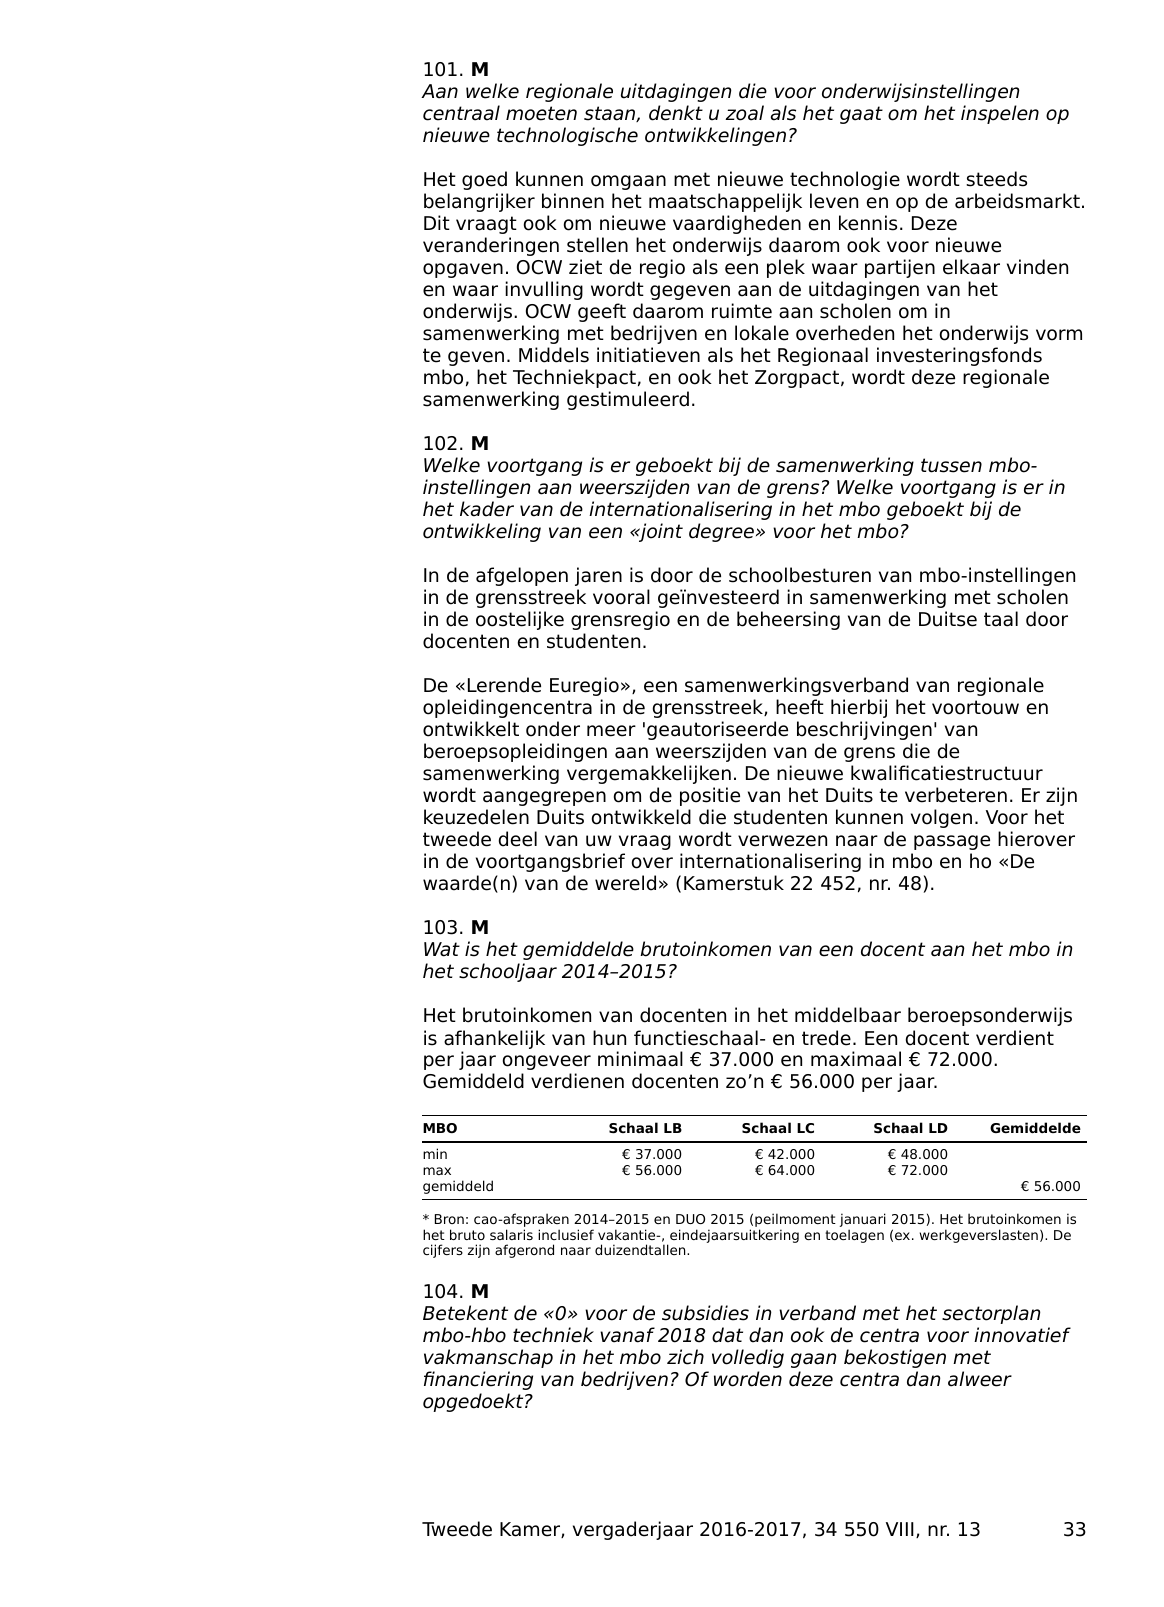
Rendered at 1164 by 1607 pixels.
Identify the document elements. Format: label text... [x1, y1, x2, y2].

table_cell gemiddeld [422, 1179, 555, 1199]
text 102. M [422, 433, 1087, 455]
table_cell [555, 1179, 688, 1199]
text Het brutoinkomen van docenten in het middelbaar beroepsonderwijs is afhankelijk van hun functieschaal- en trede. Een docent verdient per jaar ongeveer minimaal € 37.000 en maximaal € 72.000. Gemiddeld verdienen docenten zo’n € 56.000 per jaar. [422, 1005, 1087, 1093]
table_cell € 64.000 [688, 1163, 821, 1178]
table_cell € 56.000 [555, 1163, 688, 1178]
table_cell [688, 1179, 821, 1199]
text Betekent de «0» voor de subsidies in verband met het sectorplan mbo-hbo techniek vanaf 2018 dat dan ook de centra voor innovatief vakmanschap in het mbo zich volledig gaan bekostigen met financiering van bedrijven? Of worden deze centra dan alweer opgedoekt? [422, 1303, 1087, 1413]
table_cell * Bron: cao-afspraken 2014–2015 en DUO 2015 (peilmoment januari 2015). Het brutoinkomen is het bruto salaris inclusief vakantie-, eindejaarsuitkering en toelagen (ex. werkgeverslasten). De cijfers zijn afgerond naar duizendtallen. [422, 1200, 1087, 1259]
table_header MBO [422, 1116, 555, 1141]
text In de afgelopen jaren is door de schoolbesturen van mbo-instellingen in de grensstreek vooral geïnvesteerd in samenwerking met scholen in de oostelijke grensregio en de beheersing van de Duitse taal door docenten en studenten. [422, 565, 1087, 653]
table_header Gemiddelde [954, 1116, 1087, 1141]
text 101. M [422, 59, 1087, 81]
table_header Schaal LD [821, 1116, 954, 1141]
text Wat is het gemiddelde brutoinkomen van een docent aan het mbo in het schooljaar 2014–2015? [422, 939, 1087, 983]
table_cell max [422, 1163, 555, 1178]
table_header Schaal LC [688, 1116, 821, 1141]
table_cell [954, 1163, 1087, 1178]
table_cell € 56.000 [954, 1179, 1087, 1199]
text Aan welke regionale uitdagingen die voor onderwijsinstellingen centraal moeten staan, denkt u zoal als het gaat om het inspelen op nieuwe technologische ontwikkelingen? [422, 81, 1087, 147]
table_cell € 37.000 [555, 1143, 688, 1163]
table_cell min [422, 1143, 555, 1163]
text 103. M [422, 917, 1087, 939]
table_cell [821, 1179, 954, 1199]
text De «Lerende Euregio», een samenwerkingsverband van regionale opleidingencentra in de grensstreek, heeft hierbij het voortouw en ontwikkelt onder meer 'geautoriseerde beschrijvingen' van beroepsopleidingen aan weerszijden van de grens die de samenwerking vergemakkelijken. De nieuwe kwalificatiestructuur wordt aangegrepen om de positie van het Duits te verbeteren. Er zijn keuzedelen Duits ontwikkeld die studenten kunnen volgen. Voor het tweede deel van uw vraag wordt verwezen naar de passage hierover in de voortgangsbrief over internationalisering in mbo en ho «De waarde(n) van de wereld» (Kamerstuk 22 452, nr. 48). [422, 675, 1087, 895]
table_cell € 48.000 [821, 1143, 954, 1163]
table_cell € 42.000 [688, 1143, 821, 1163]
text Het goed kunnen omgaan met nieuwe technologie wordt steeds belangrijker binnen het maatschappelijk leven en op de arbeidsmarkt. Dit vraagt ook om nieuwe vaardigheden en kennis. Deze veranderingen stellen het onderwijs daarom ook voor nieuwe opgaven. OCW ziet de regio als een plek waar partijen elkaar vinden en waar invulling wordt gegeven aan de uitdagingen van het onderwijs. OCW geeft daarom ruimte aan scholen om in samenwerking met bedrijven en lokale overheden het onderwijs vorm te geven. Middels initiatieven als het Regionaal investeringsfonds mbo, het Techniekpact, en ook het Zorgpact, wordt deze regionale samenwerking gestimuleerd. [422, 169, 1087, 411]
table_cell € 72.000 [821, 1163, 954, 1178]
text 104. M [422, 1281, 1087, 1303]
table_header Schaal LB [555, 1116, 688, 1141]
table_cell [954, 1143, 1087, 1163]
text Welke voortgang is er geboekt bij de samenwerking tussen mbo-instellingen aan weerszijden van de grens? Welke voortgang is er in het kader van de internationalisering in het mbo geboekt bij de ontwikkeling van een «joint degree» voor het mbo? [422, 455, 1087, 543]
